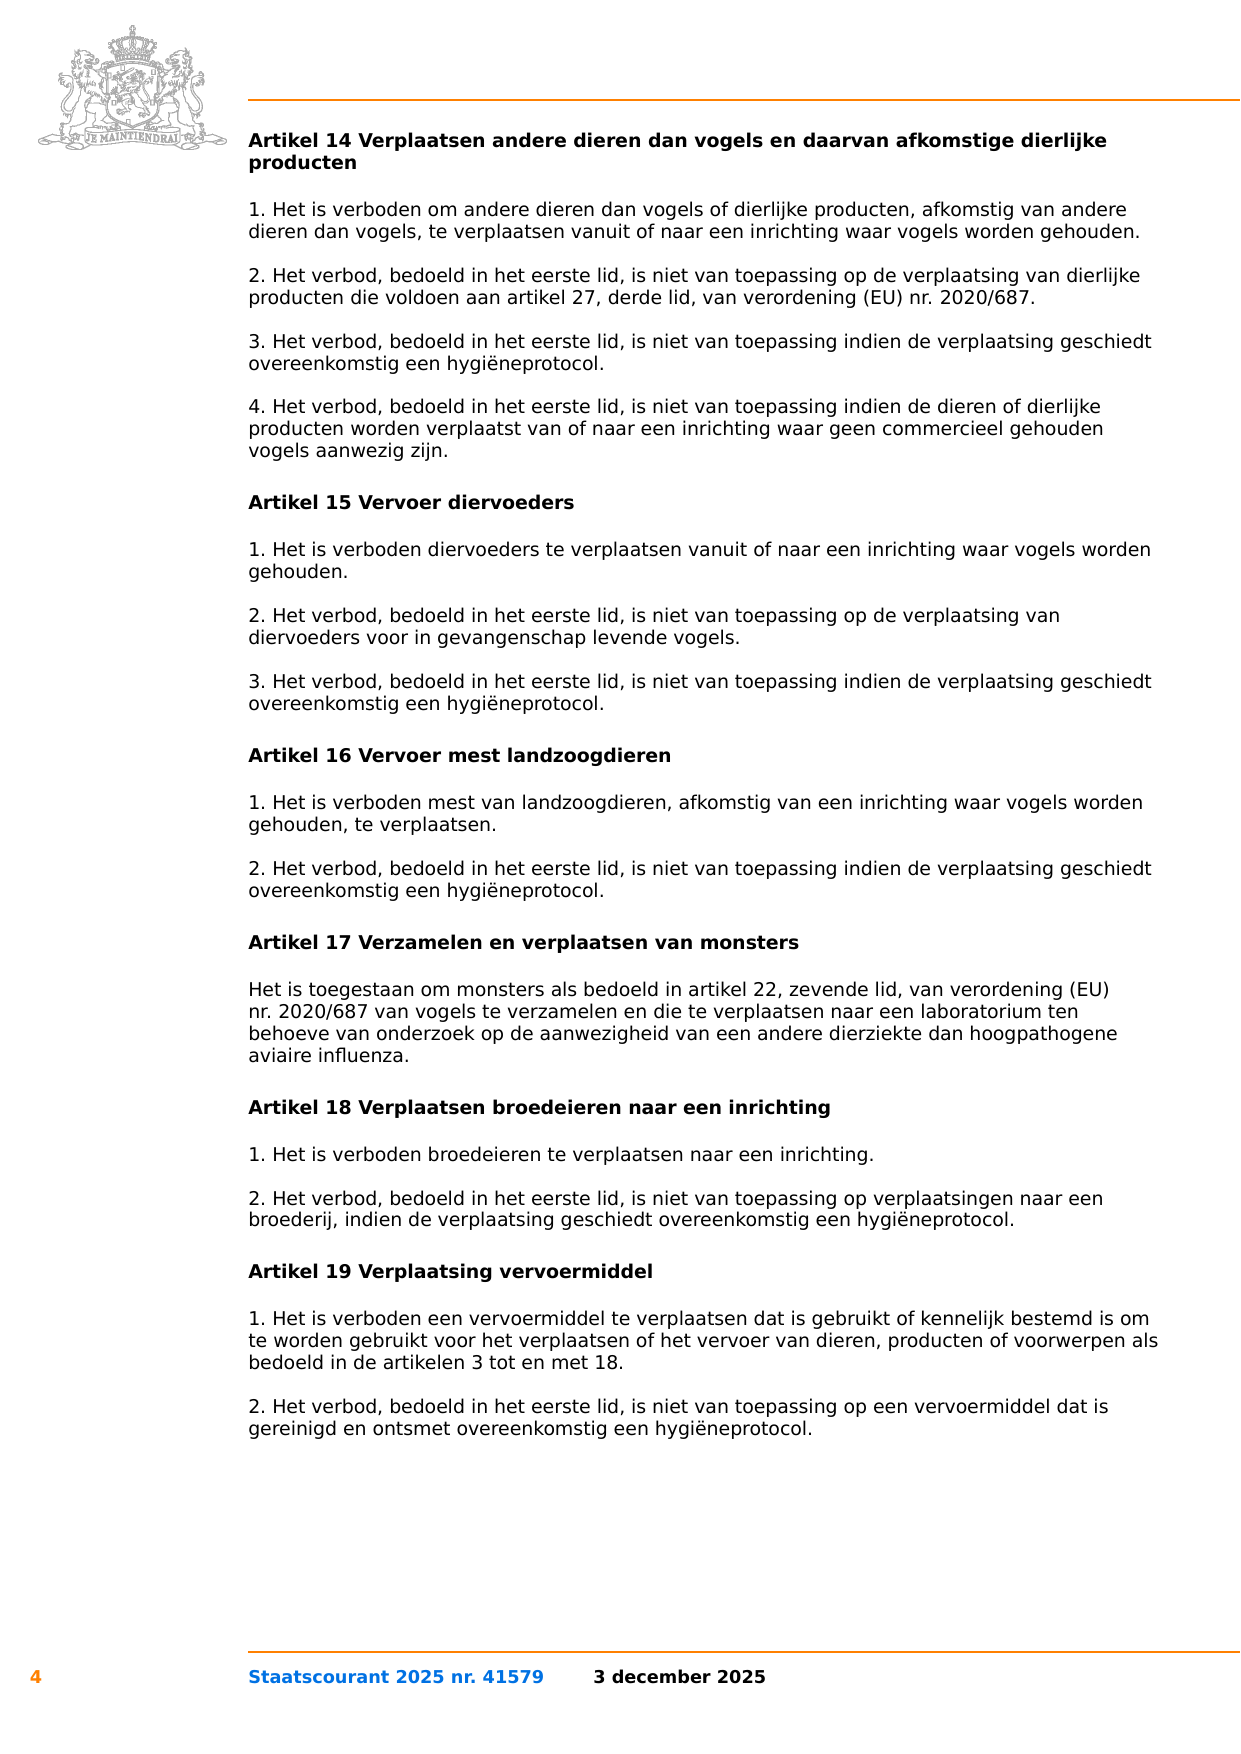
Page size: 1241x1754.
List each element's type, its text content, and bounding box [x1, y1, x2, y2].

text 1. Het is verboden broedeieren te verplaatsen naar een inrichting. [248, 1143, 1163, 1166]
text 1. Het is verboden diervoeders te verplaatsen vanuit of naar een inrichting waar vogels worden gehouden. [248, 539, 1163, 583]
subtitle Artikel 16 Vervoer mest landzoogdieren [248, 745, 1163, 767]
picture [38, 25, 227, 150]
text 2. Het verbod, bedoeld in het eerste lid, is niet van toepassing op de verplaatsing van dierlijke producten die voldoen aan artikel 27, derde lid, van verordening (EU) nr. 2020/687. [248, 265, 1163, 309]
text 2. Het verbod, bedoeld in het eerste lid, is niet van toepassing indien de verplaatsing geschiedt overeenkomstig een hygiëneprotocol. [248, 858, 1163, 902]
text 2. Het verbod, bedoeld in het eerste lid, is niet van toepassing op verplaatsingen naar een broederij, indien de verplaatsing geschiedt overeenkomstig een hygiëneprotocol. [248, 1187, 1163, 1231]
text 2. Het verbod, bedoeld in het eerste lid, is niet van toepassing op de verplaatsing van diervoeders voor in gevangenschap levende vogels. [248, 605, 1163, 649]
text 2. Het verbod, bedoeld in het eerste lid, is niet van toepassing op een vervoermiddel dat is gereinigd en ontsmet overeenkomstig een hygiëneprotocol. [248, 1396, 1163, 1440]
text 4. Het verbod, bedoeld in het eerste lid, is niet van toepassing indien de dieren of dierlijke producten worden verplaatst van of naar een inrichting waar geen commercieel gehouden vogels aanwezig zijn. [248, 396, 1163, 462]
text 1. Het is verboden mest van landzoogdieren, afkomstig van een inrichting waar vogels worden gehouden, te verplaatsen. [248, 792, 1163, 836]
subtitle Artikel 14 Verplaatsen andere dieren dan vogels en daarvan afkomstige dierlijke producten [248, 130, 1163, 174]
text 3. Het verbod, bedoeld in het eerste lid, is niet van toepassing indien de verplaatsing geschiedt overeenkomstig een hygiëneprotocol. [248, 331, 1163, 374]
text 1. Het is verboden een vervoermiddel te verplaatsen dat is gebruikt of kennelijk bestemd is om te worden gebruikt voor het verplaatsen of het vervoer van dieren, producten of voorwerpen als bedoeld in de artikelen 3 tot en met 18. [248, 1308, 1163, 1374]
subtitle Artikel 17 Verzamelen en verplaatsen van monsters [248, 932, 1163, 954]
text Het is toegestaan om monsters als bedoeld in artikel 22, zevende lid, van verordening (EU) nr. 2020/687 van vogels te verzamelen en die te verplaatsen naar een laboratorium ten behoeve van onderzoek op de aanwezigheid van een andere dierziekte dan hoogpathogene aviaire influenza. [248, 979, 1163, 1067]
text 3. Het verbod, bedoeld in het eerste lid, is niet van toepassing indien de verplaatsing geschiedt overeenkomstig een hygiëneprotocol. [248, 671, 1163, 715]
subtitle Artikel 18 Verplaatsen broedeieren naar een inrichting [248, 1097, 1163, 1118]
text 1. Het is verboden om andere dieren dan vogels of dierlijke producten, afkomstig van andere dieren dan vogels, te verplaatsen vanuit of naar een inrichting waar vogels worden gehouden. [248, 199, 1163, 243]
subtitle Artikel 15 Vervoer diervoeders [248, 492, 1163, 514]
subtitle Artikel 19 Verplaatsing vervoermiddel [248, 1261, 1163, 1283]
